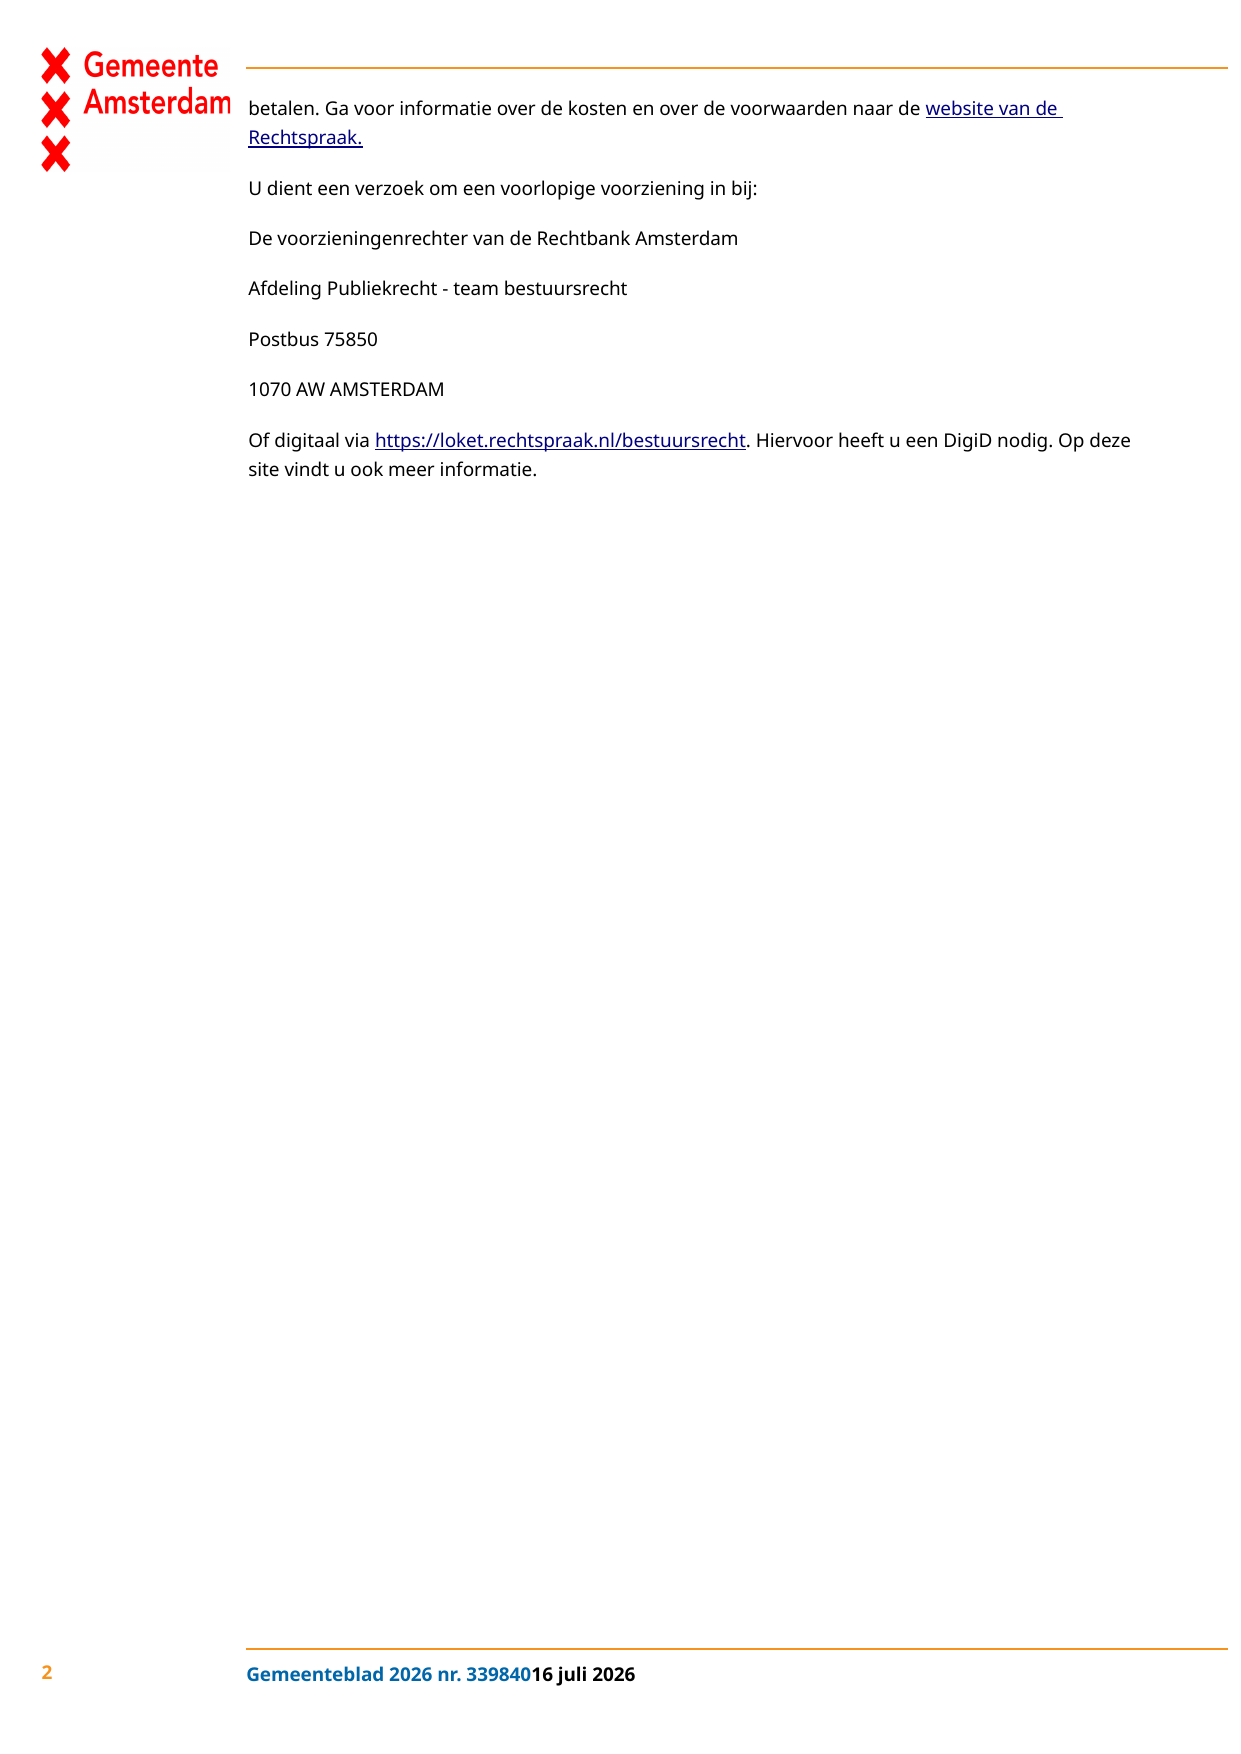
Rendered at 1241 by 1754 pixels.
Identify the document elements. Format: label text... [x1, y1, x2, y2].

picture [41, 47, 231, 172]
text Afdeling Publiekrecht - team bestuursrecht [248, 276, 1152, 301]
text De voorzieningenrechter van de Rechtbank Amsterdam [248, 225, 1152, 251]
text Postbus 75850 [248, 326, 1152, 352]
text Of digitaal via https://loket.rechtspraak.nl/bestuursrecht. Hiervoor heeft u een DigiD nodig. Op deze site vindt u ook meer informatie. [248, 427, 1152, 482]
text betalen. Ga voor informatie over de kosten en over de voorwaarden naar de website van de Rechtspraak. [248, 95, 1152, 150]
text U dient een verzoek om een voorlopige voorziening in bij: [248, 175, 1152, 201]
text 1070 AW AMSTERDAM [248, 376, 1152, 402]
